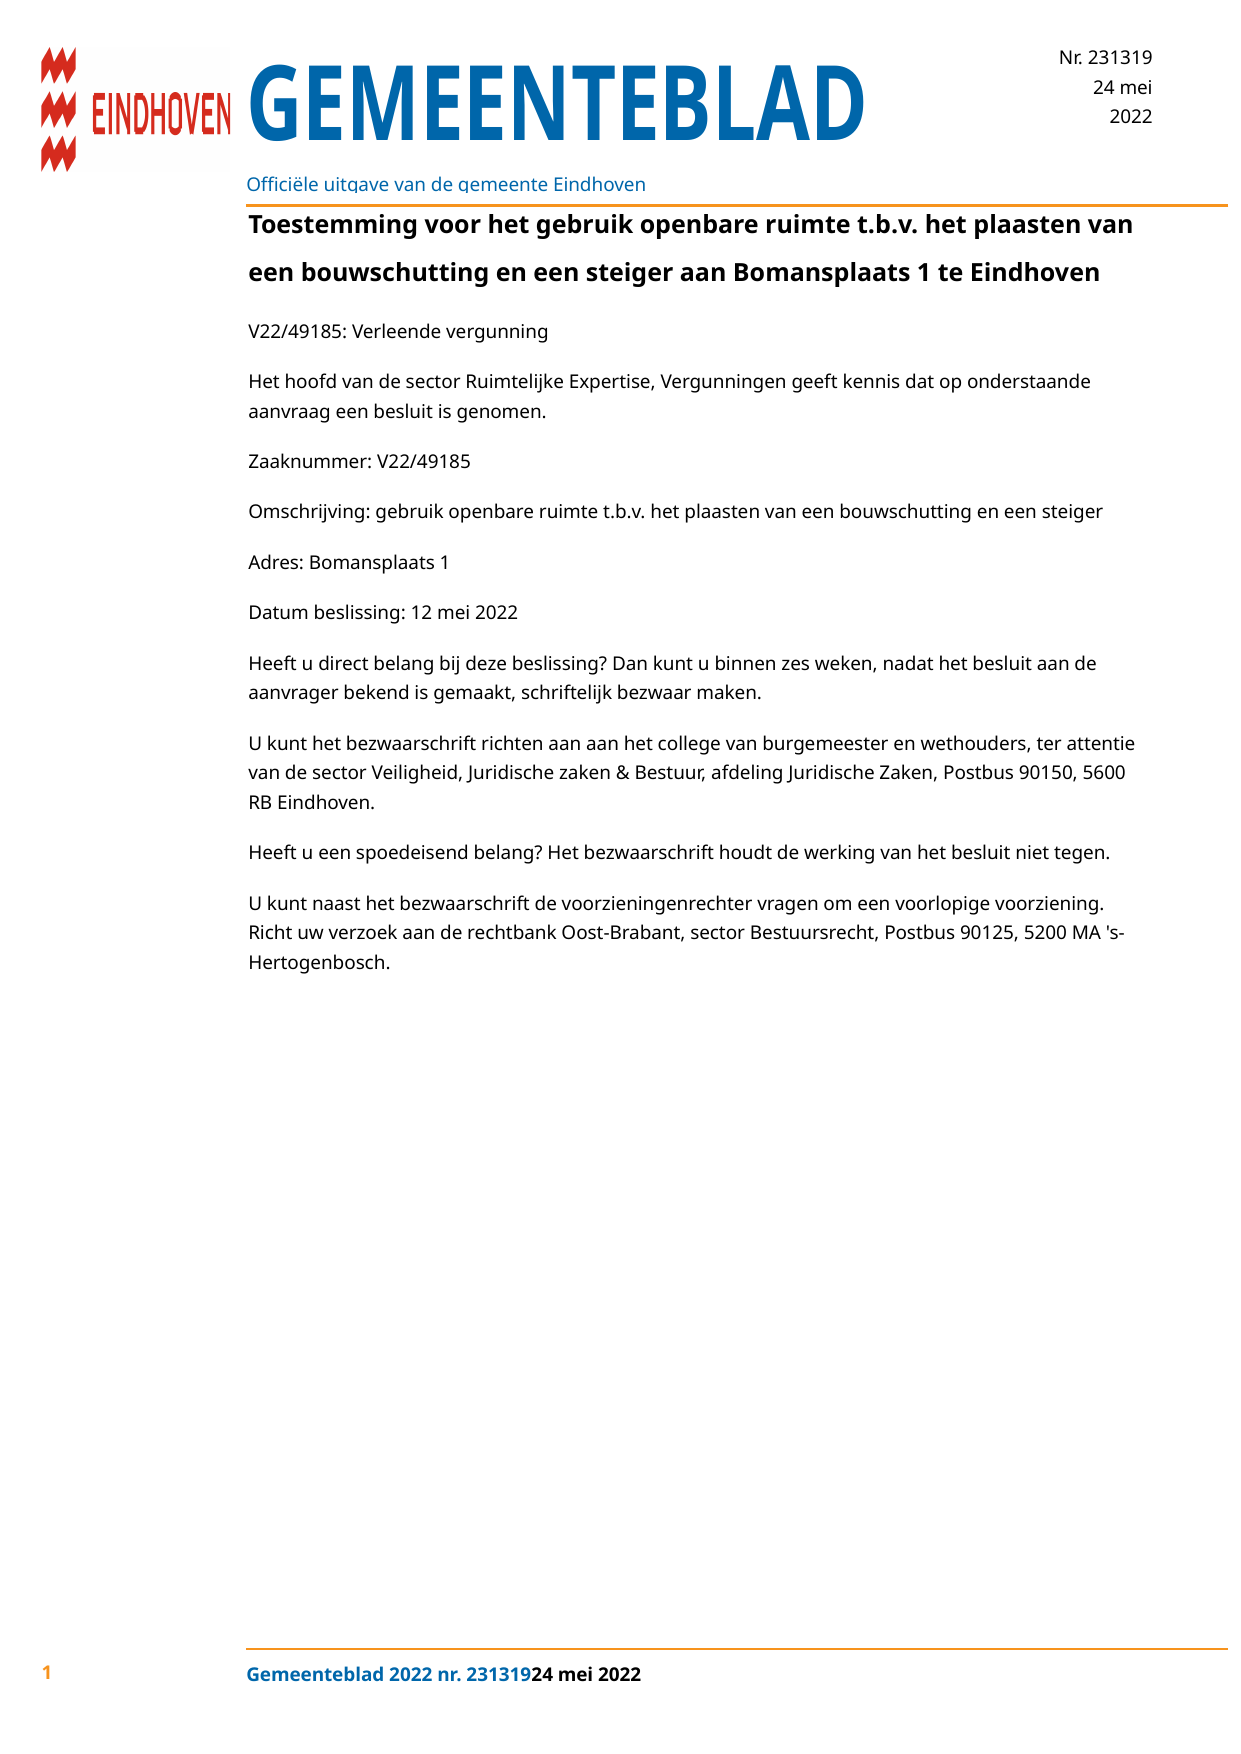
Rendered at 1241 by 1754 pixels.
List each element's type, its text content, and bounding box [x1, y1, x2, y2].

text Heeft u direct belang bij deze beslissing? Dan kunt u binnen zes weken, nadat het besluit aan de aanvrager bekend is gemaakt, schriftelijk bezwaar maken. [248, 650, 1152, 705]
text Adres: Bomansplaats 1 [248, 549, 1152, 575]
text V22/49185: Verleende vergunning [248, 318, 1152, 344]
picture [41, 47, 231, 172]
text Het hoofd van de sector Ruimtelijke Expertise, Vergunningen geeft kennis dat op onderstaande aanvraag een besluit is genomen. [248, 368, 1152, 424]
text Omschrijving: gebruik openbare ruimte t.b.v. het plaasten van een bouwschutting en een steiger [248, 499, 1152, 524]
text Zaaknummer: V22/49185 [248, 448, 1152, 474]
text Heeft u een spoedeisend belang? Het bezwaarschrift houdt de werking van het besluit niet tegen. [248, 839, 1152, 865]
text Toestemming voor het gebruik openbare ruimte t.b.v. het plaasten van een bouwschutting en een steiger aan Bomansplaats 1 te Eindhoven [248, 207, 1152, 288]
text U kunt naast het bezwaarschrift de voorzieningenrechter vragen om een voorlopige voorziening. Richt uw verzoek aan de rechtbank Oost-Brabant, sector Bestuursrecht, Postbus 90125, 5200 MA 's-Hertogenbosch. [248, 890, 1152, 975]
text U kunt het bezwaarschrift richten aan aan het college van burgemeester en wethouders, ter attentie van de sector Veiligheid, Juridische zaken & Bestuur, afdeling Juridische Zaken, Postbus 90150, 5600 RB Eindhoven. [248, 730, 1152, 815]
text Datum beslissing: 12 mei 2022 [248, 599, 1152, 625]
